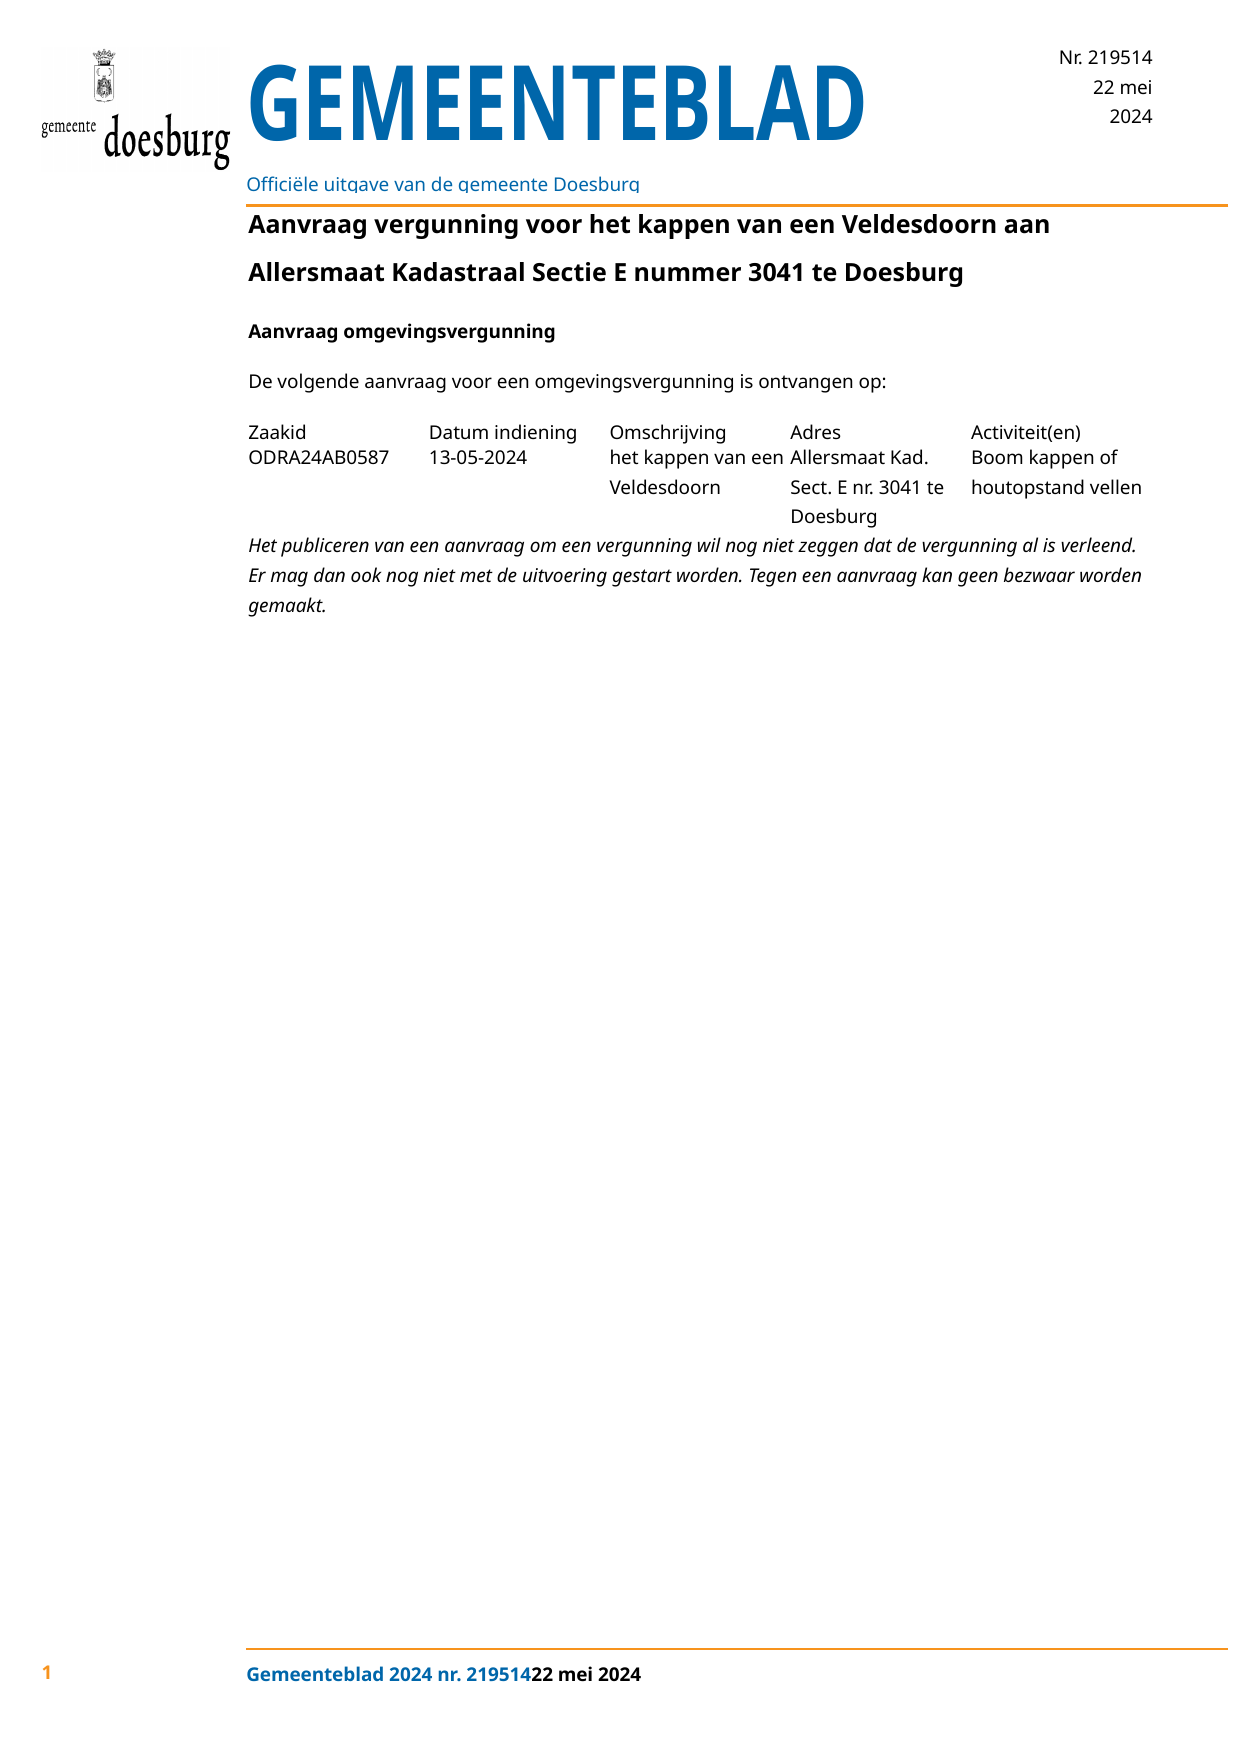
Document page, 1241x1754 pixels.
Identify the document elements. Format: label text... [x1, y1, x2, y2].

text Aanvraag vergunning voor het kappen van een Veldesdoorn aan Allersmaat Kadastraal Sectie E nummer 3041 te Doesburg [248, 207, 1152, 288]
table_header Omschrijving [609, 419, 790, 444]
table_cell het kappen van een Veldesdoorn [609, 445, 790, 529]
text De volgende aanvraag voor een omgevingsvergunning is ontvangen op: [248, 368, 1152, 394]
table_cell ODRA24AB0587 [248, 445, 429, 529]
text Het publiceren van een aanvraag om een vergunning wil nog niet zeggen dat de vergunning al is verleend. Er mag dan ook nog niet met de uitvoering gestart worden. Tegen een aanvraag kan geen bezwaar worden gemaakt. [248, 533, 1152, 618]
table_cell Allersmaat Kad. Sect. E nr. 3041 te Doesburg [790, 445, 971, 529]
table_header Zaakid [248, 419, 429, 444]
table_header Adres [790, 419, 971, 444]
table_header Datum indiening [429, 419, 609, 444]
table_cell 13-05-2024 [429, 445, 609, 529]
table_header Activiteit(en) [971, 419, 1152, 444]
table_cell Boom kappen of houtopstand vellen [971, 445, 1152, 529]
picture [41, 47, 231, 172]
text Aanvraag omgevingsvergunning [248, 318, 1152, 344]
